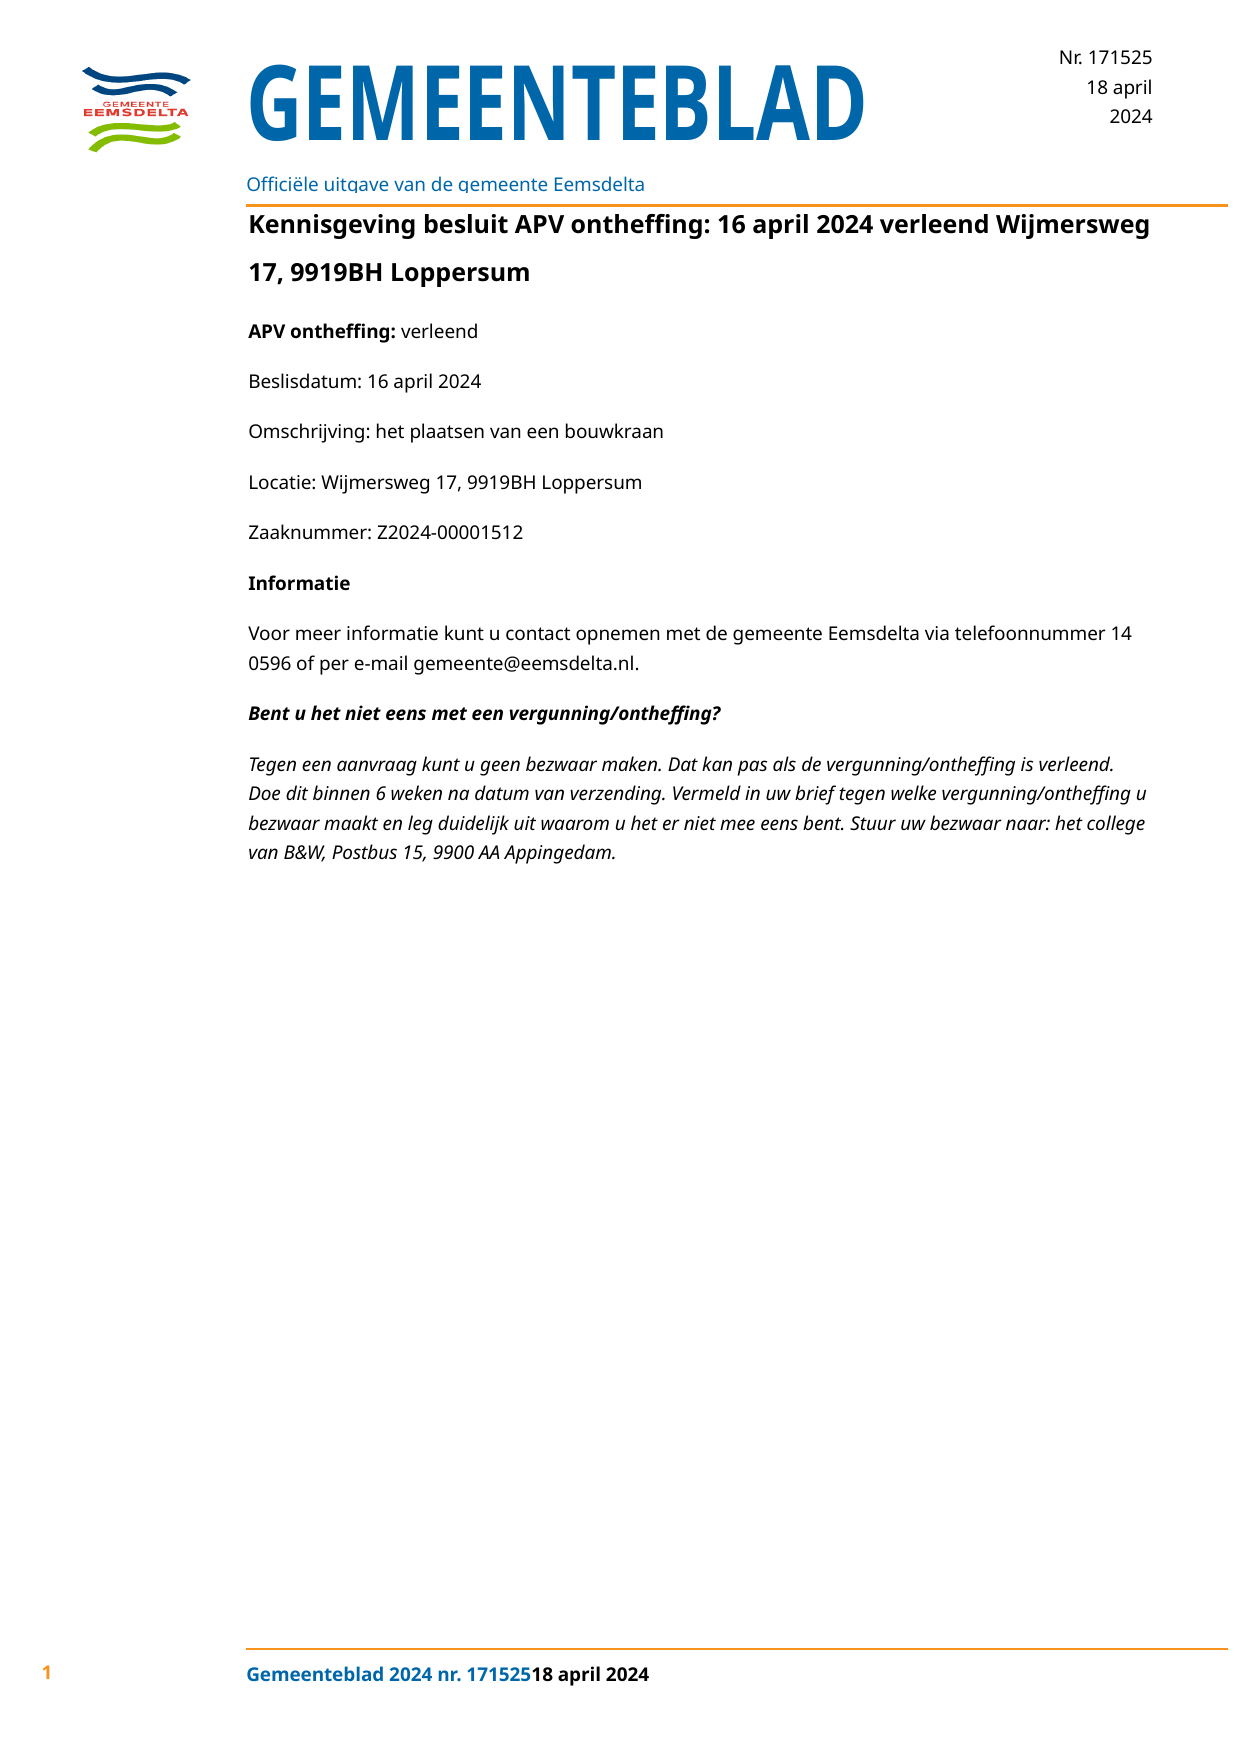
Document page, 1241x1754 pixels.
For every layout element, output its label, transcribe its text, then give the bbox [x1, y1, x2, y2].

text Omschrijving: het plaatsen van een bouwkraan [248, 419, 1152, 444]
text Beslisdatum: 16 april 2024 [248, 368, 1152, 394]
text Locatie: Wijmersweg 17, 9919BH Loppersum [248, 469, 1152, 495]
text Voor meer informatie kunt u contact opnemen met de gemeente Eemsdelta via telefoonnummer 14 0596 of per e-mail gemeente@eemsdelta.nl. [248, 620, 1152, 676]
text APV ontheffing: verleend [248, 318, 1152, 344]
text Zaaknummer: Z2024-00001512 [248, 519, 1152, 545]
text Informatie [248, 570, 1152, 596]
text Tegen een aanvraag kunt u geen bezwaar maken. Dat kan pas als de vergunning/ontheffing is verleend. Doe dit binnen 6 weken na datum van verzending. Vermeld in uw brief tegen welke vergunning/ontheffing u bezwaar maakt en leg duidelijk uit waarom u het er niet mee eens bent. Stuur uw bezwaar naar: het college van B&W, Postbus 15, 9900 AA Appingedam. [248, 751, 1152, 865]
picture [41, 47, 231, 172]
text Bent u het niet eens met een vergunning/ontheffing? [248, 700, 1152, 726]
text Kennisgeving besluit APV ontheffing: 16 april 2024 verleend Wijmersweg 17, 9919BH Loppersum [248, 207, 1152, 288]
